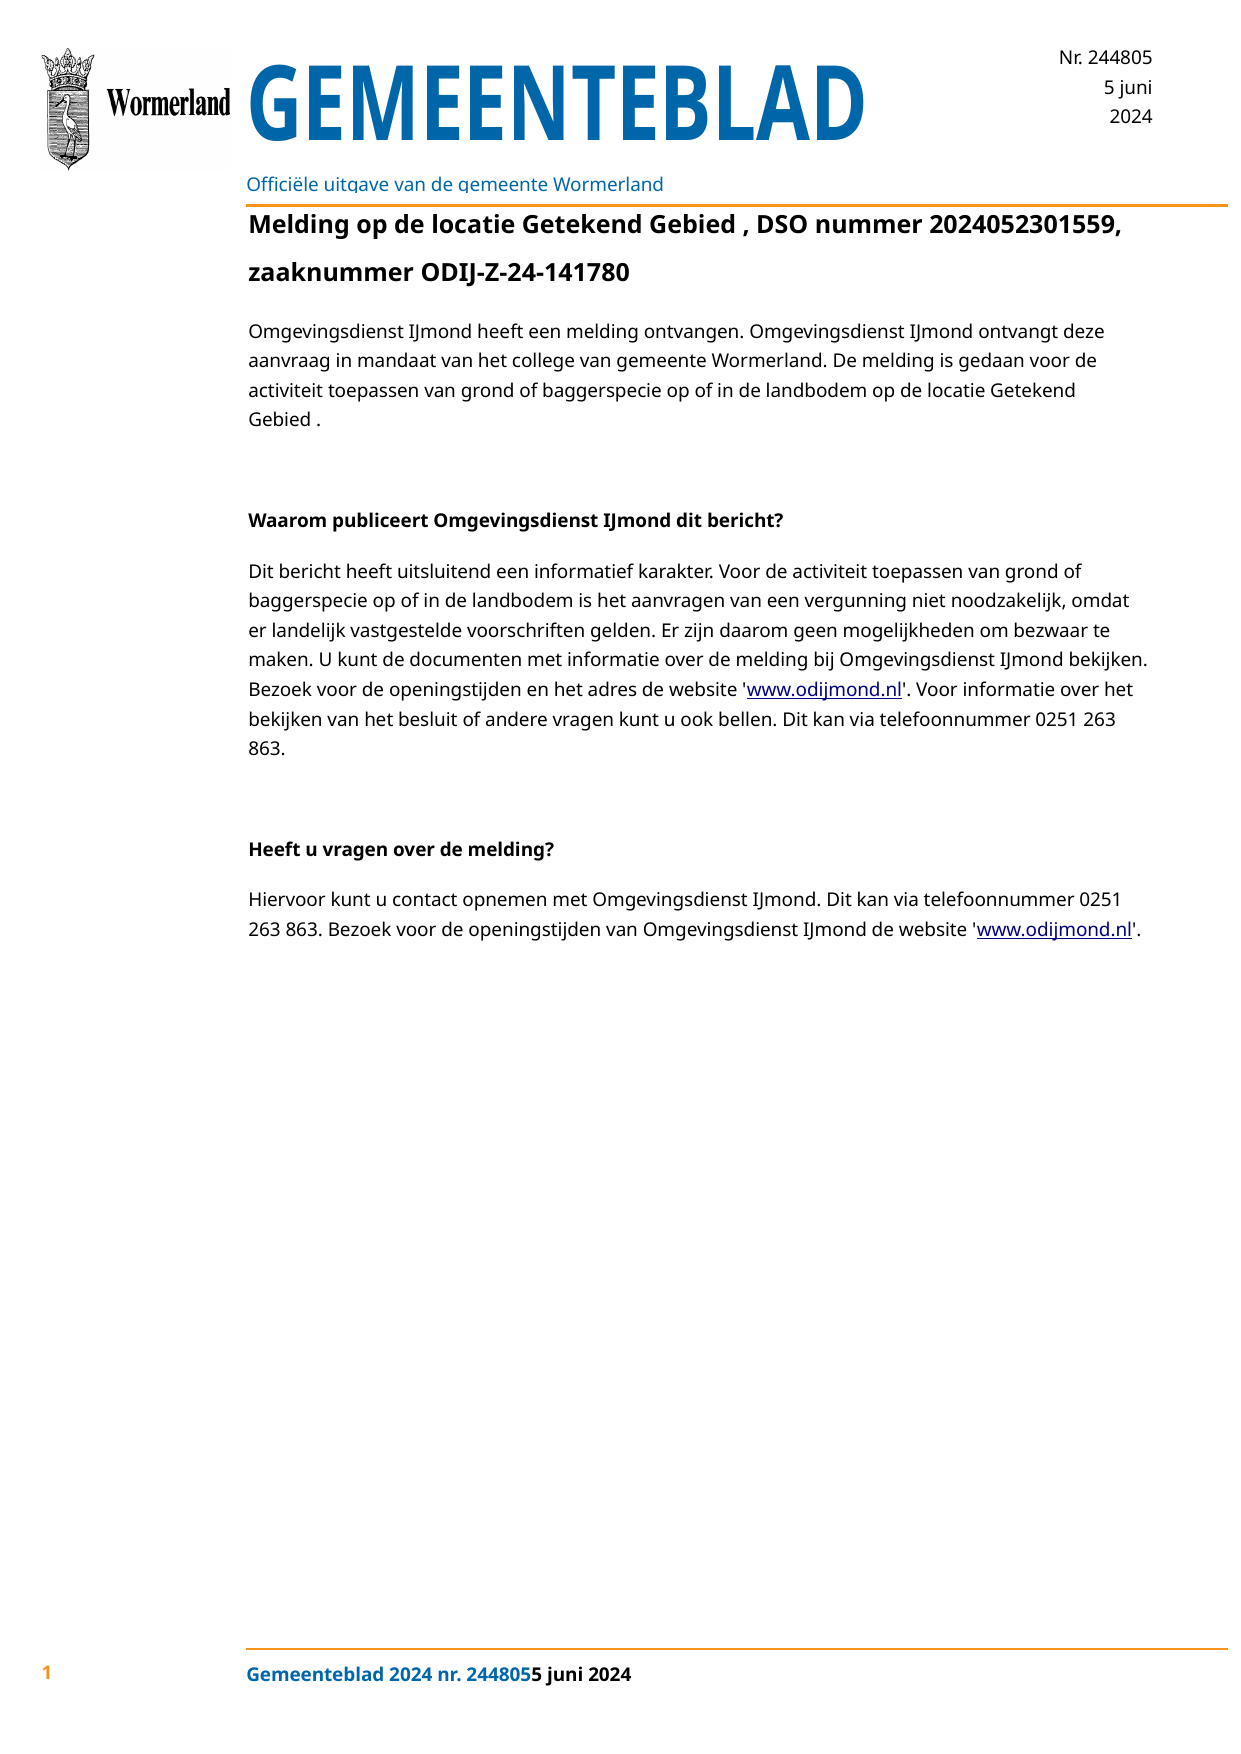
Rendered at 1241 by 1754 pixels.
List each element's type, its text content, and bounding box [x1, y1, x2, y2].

text Hiervoor kunt u contact opnemen met Omgevingsdienst IJmond. Dit kan via telefoonnummer 0251 263 863. Bezoek voor de openingstijden van Omgevingsdienst IJmond de website 'www.odijmond.nl'. [248, 887, 1152, 942]
text Waarom publiceert Omgevingsdienst IJmond dit bericht? [248, 507, 1152, 533]
text Dit bericht heeft uitsluitend een informatief karakter. Voor de activiteit toepassen van grond of baggerspecie op of in de landbodem is het aanvragen van een vergunning niet noodzakelijk, omdat er landelijk vastgestelde voorschriften gelden. Er zijn daarom geen mogelijkheden om bezwaar te maken. U kunt de documenten met informatie over de melding bij Omgevingsdienst IJmond bekijken. Bezoek voor de openingstijden en het adres de website 'www.odijmond.nl'. Voor informatie over het bekijken van het besluit of andere vragen kunt u ook bellen. Dit kan via telefoonnummer 0251 263 863. [248, 558, 1152, 761]
text Heeft u vragen over de melding? [248, 836, 1152, 862]
text Omgevingsdienst IJmond heeft een melding ontvangen. Omgevingsdienst IJmond ontvangt deze aanvraag in mandaat van het college van gemeente Wormerland. De melding is gedaan voor de activiteit toepassen van grond of baggerspecie op of in de landbodem op de locatie Getekend Gebied . [248, 318, 1152, 432]
picture [41, 47, 231, 172]
text Melding op de locatie Getekend Gebied , DSO nummer 2024052301559, zaaknummer ODIJ-Z-24-141780 [248, 207, 1152, 288]
